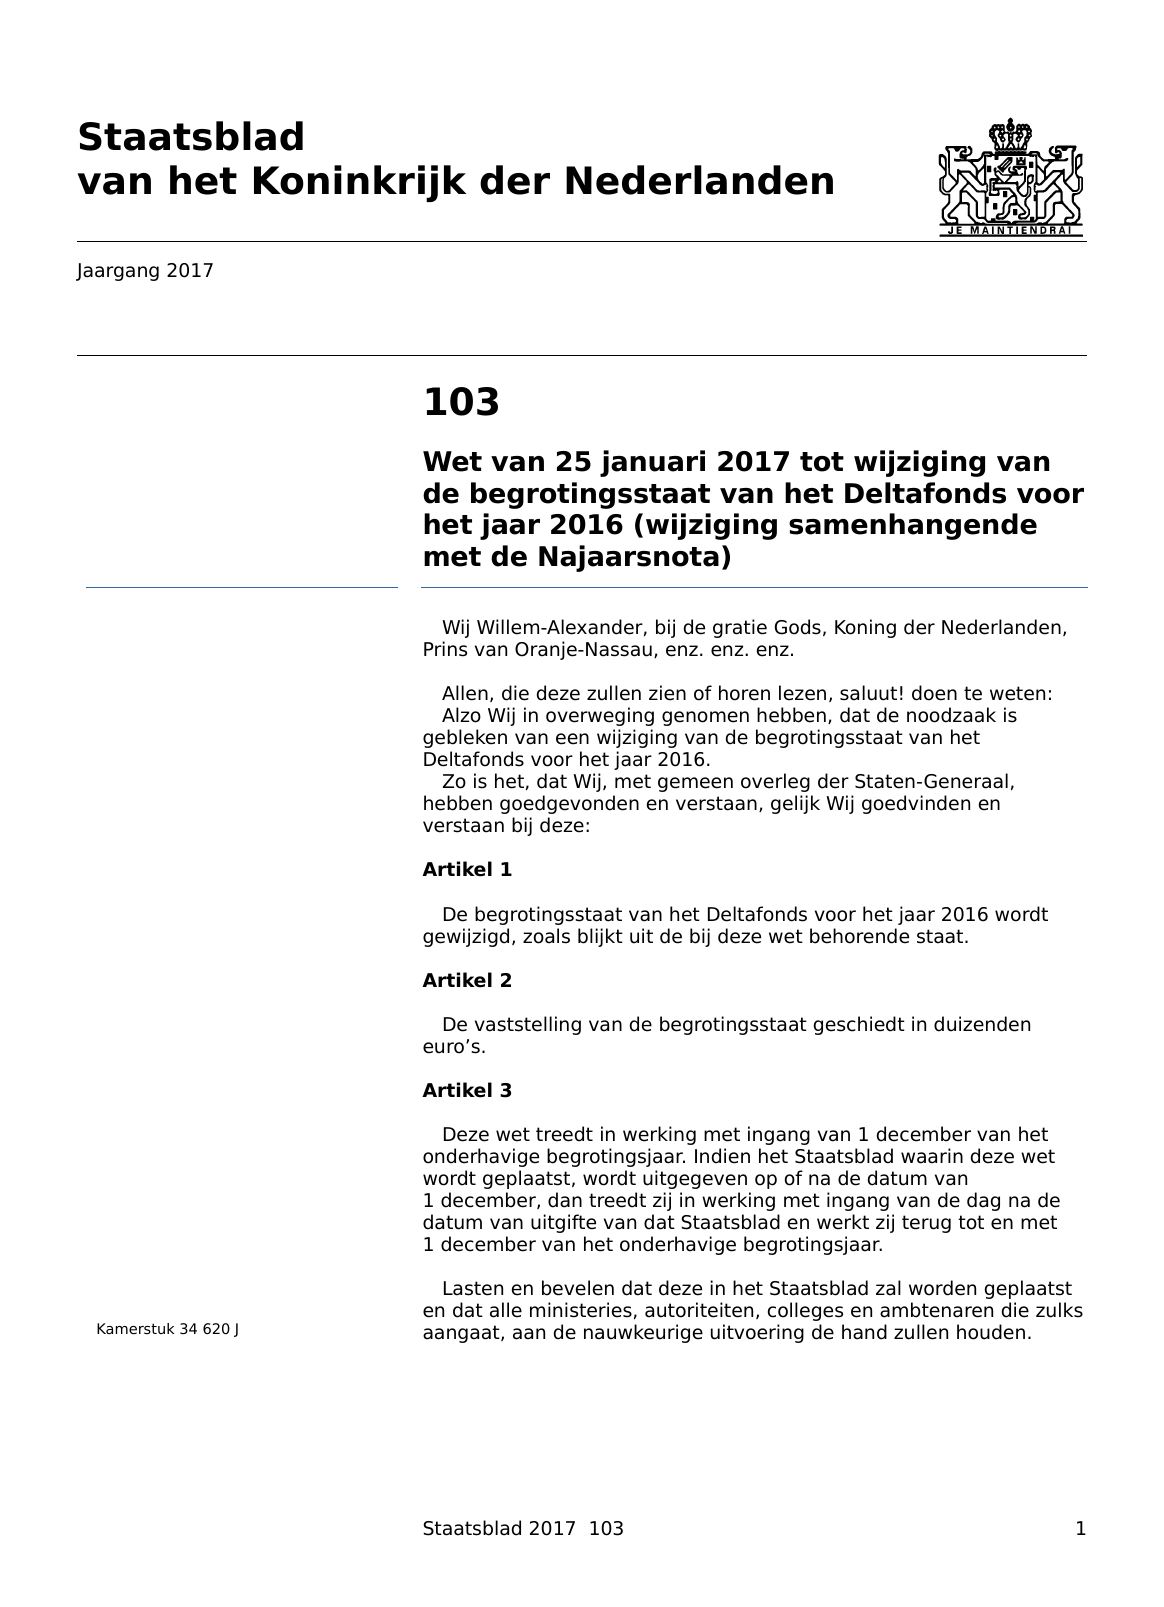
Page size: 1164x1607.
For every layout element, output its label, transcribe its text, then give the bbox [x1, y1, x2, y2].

text De begrotingsstaat van het Deltafonds voor het jaar 2016 wordt gewijzigd, zoals blijkt uit de bij deze wet behorende staat. [422, 903, 1087, 947]
text Deze wet treedt in werking met ingang van 1 december van het onderhavige begrotingsjaar. Indien het Staatsblad waarin deze wet wordt geplaatst, wordt uitgegeven op of na de datum van 1 december, dan treedt zij in werking met ingang van de dag na de datum van uitgifte van dat Staatsblad en werkt zij terug tot en met 1 december van het onderhavige begrotingsjaar. [422, 1124, 1087, 1256]
text Zo is het, dat Wij, met gemeen overleg der Staten-Generaal, hebben goedgevonden en verstaan, gelijk Wij goedvinden en verstaan bij deze: [422, 771, 1087, 837]
text De vaststelling van de begrotingsstaat geschiedt in duizenden euro’s. [422, 1014, 1087, 1058]
text Lasten en bevelen dat deze in het Staatsblad zal worden geplaatst en dat alle ministeries, autoriteiten, colleges en ambtenaren die zulks aangaat, aan de nauwkeurige uitvoering de hand zullen houden. [422, 1278, 1087, 1344]
subtitle 103 [422, 381, 1087, 424]
text Kamerstuk 34 620 J [77, 1321, 396, 1338]
subtitle Artikel 2 [422, 970, 1087, 992]
table_cell Jaargang 2017 [77, 242, 1087, 355]
text Alzo Wij in overweging genomen hebben, dat de noodzaak is gebleken van een wijziging van de begrotingsstaat van het Deltafonds voor het jaar 2016. [422, 705, 1087, 771]
text Wij Willem-Alexander, bij de gratie Gods, Koning der Nederlanden, Prins van Oranje-Nassau, enz. enz. enz. [422, 617, 1087, 661]
text Allen, die deze zullen zien of horen lezen, saluut! doen te weten: [422, 683, 1087, 705]
subtitle Artikel 1 [422, 859, 1087, 881]
text Wet van 25 januari 2017 tot wijziging van de begrotingsstaat van het Deltafonds voor het jaar 2016 (wijziging samenhangende met de Najaarsnota) [422, 447, 1087, 573]
subtitle Artikel 3 [422, 1080, 1087, 1102]
table_header Staatsblad van het Koninkrijk der Nederlanden [77, 100, 886, 241]
picture [936, 115, 1087, 240]
table_header [886, 100, 1087, 241]
